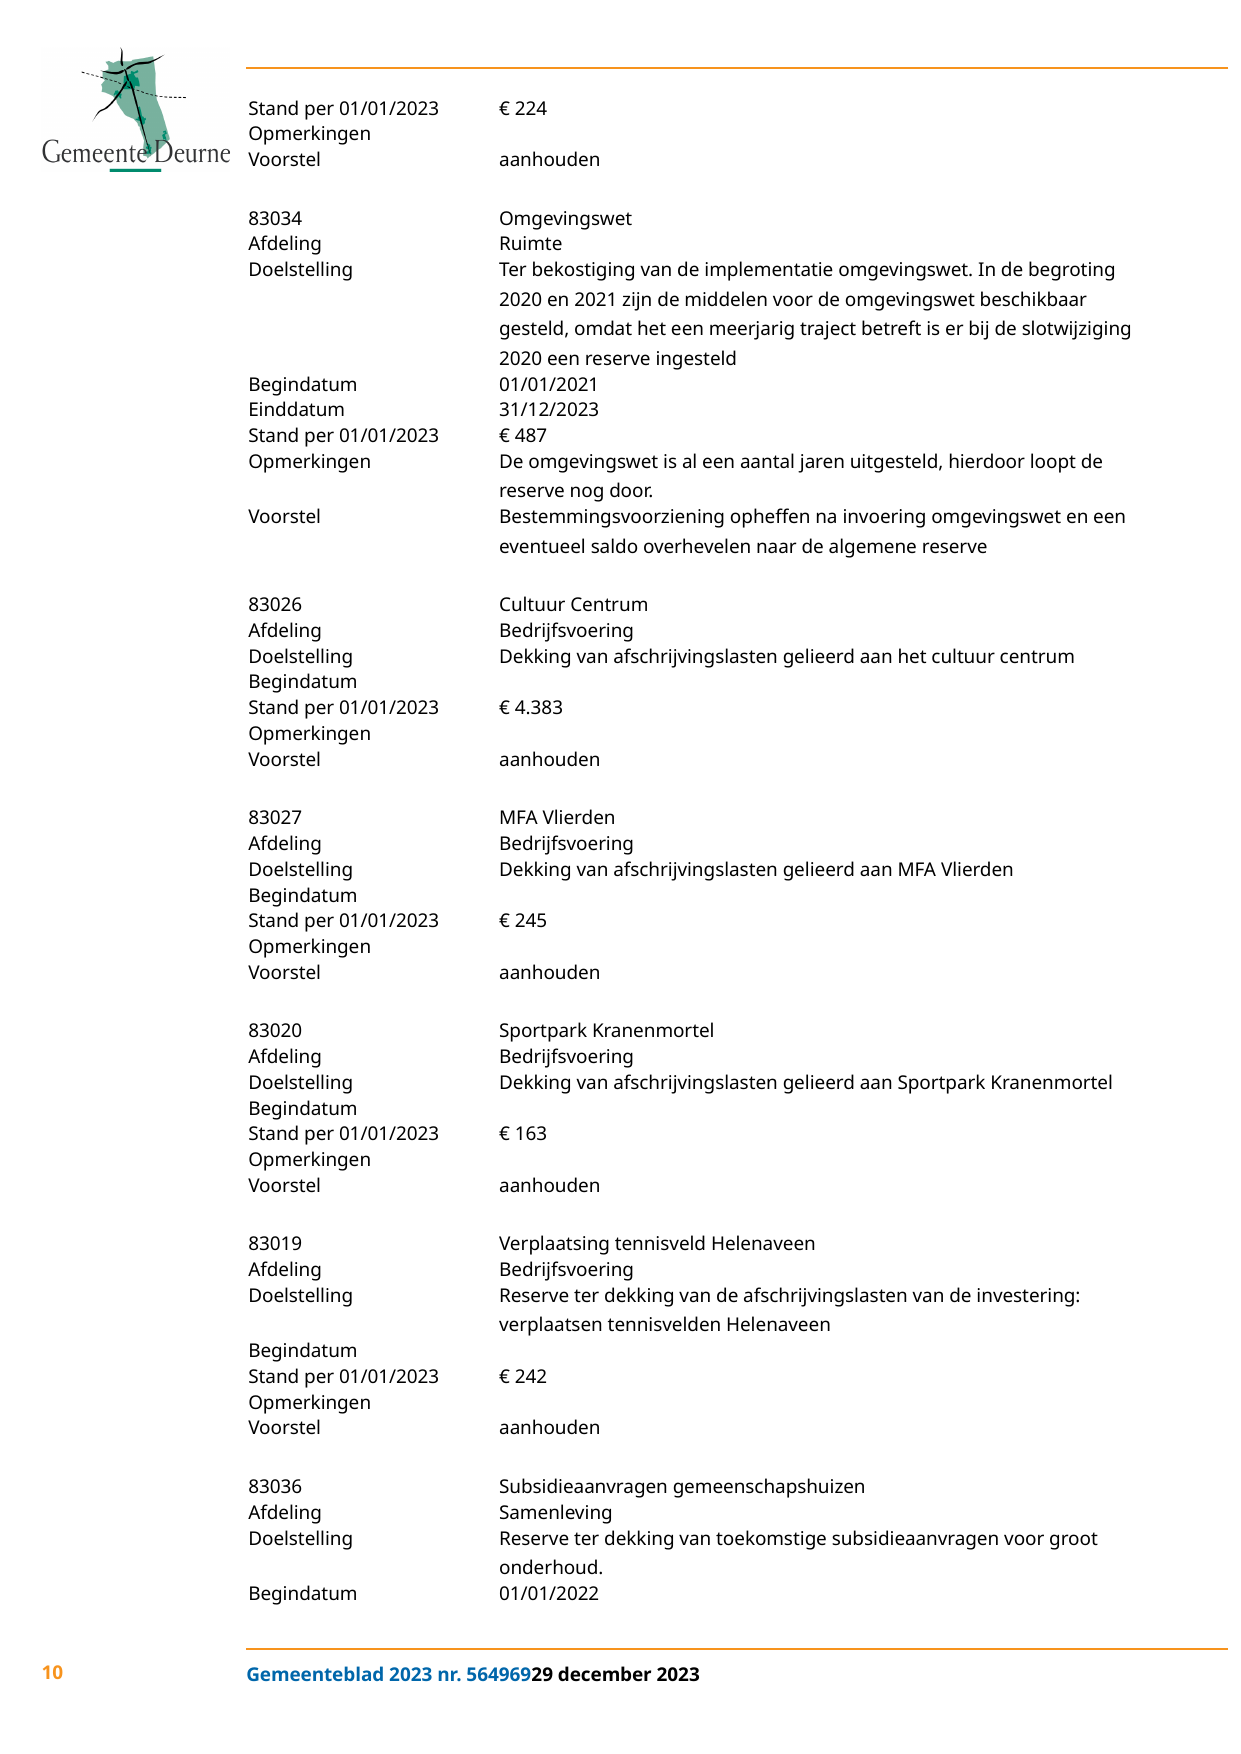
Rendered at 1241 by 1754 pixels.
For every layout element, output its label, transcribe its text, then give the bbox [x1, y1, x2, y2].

table_cell [499, 121, 1152, 146]
table_cell Dekking van afschrijvingslasten gelieerd aan MFA Vlierden [499, 856, 1152, 882]
table_cell Afdeling [248, 830, 499, 856]
table_cell Begindatum [248, 1338, 499, 1363]
table_cell [499, 933, 1152, 959]
table_cell Afdeling [248, 617, 499, 643]
table_cell Dekking van afschrijvingslasten gelieerd aan Sportpark Kranenmortel [499, 1069, 1152, 1095]
table_cell 01/01/2022 [499, 1580, 1152, 1606]
table_header 83027 [248, 805, 499, 830]
table_cell Begindatum [248, 1580, 499, 1606]
table_header Sportpark Kranenmortel [499, 1018, 1152, 1043]
table_cell [499, 1146, 1152, 1172]
table_cell Bedrijfsvoering [499, 1043, 1152, 1069]
table_cell € 4.383 [499, 695, 1152, 720]
table_header Subsidieaanvragen gemeenschapshuizen [499, 1473, 1152, 1499]
table_cell Stand per 01/01/2023 [248, 1363, 499, 1389]
table_cell [499, 1389, 1152, 1414]
table_cell € 242 [499, 1363, 1152, 1389]
table_cell Bedrijfsvoering [499, 830, 1152, 856]
table_cell Doelstelling [248, 1282, 499, 1337]
table_cell aanhouden [499, 1415, 1152, 1440]
table_cell 01/01/2021 [499, 371, 1152, 397]
table_header 83026 [248, 592, 499, 617]
table_cell [499, 669, 1152, 694]
table_cell Opmerkingen [248, 720, 499, 746]
table_cell Opmerkingen [248, 121, 499, 146]
table_header 83036 [248, 1473, 499, 1499]
table_cell Voorstel [248, 1415, 499, 1440]
table_cell aanhouden [499, 746, 1152, 772]
table_cell Opmerkingen [248, 448, 499, 503]
table_cell Stand per 01/01/2023 [248, 1121, 499, 1146]
table_cell Afdeling [248, 1256, 499, 1282]
table_cell Stand per 01/01/2023 [248, 95, 499, 121]
table_cell Doelstelling [248, 1525, 499, 1580]
table_cell [499, 1095, 1152, 1121]
table_cell Opmerkingen [248, 933, 499, 959]
table_cell Voorstel [248, 959, 499, 985]
table_cell Begindatum [248, 882, 499, 907]
table_cell aanhouden [499, 1172, 1152, 1198]
table_cell Bedrijfsvoering [499, 617, 1152, 643]
table_cell Doelstelling [248, 1069, 499, 1095]
table_cell Begindatum [248, 371, 499, 397]
table_cell Opmerkingen [248, 1389, 499, 1414]
table_cell Voorstel [248, 503, 499, 559]
table_cell Stand per 01/01/2023 [248, 695, 499, 720]
table_cell Doelstelling [248, 856, 499, 882]
table_cell € 487 [499, 422, 1152, 448]
table_header 83020 [248, 1018, 499, 1043]
table_cell € 163 [499, 1121, 1152, 1146]
table_cell Voorstel [248, 1172, 499, 1198]
table_header MFA Vlierden [499, 805, 1152, 830]
table_cell € 245 [499, 908, 1152, 933]
table_cell Afdeling [248, 231, 499, 256]
table_cell Reserve ter dekking van de afschrijvingslasten van de investering: verplaatsen tennisvelden Helenaveen [499, 1282, 1152, 1337]
table_cell Afdeling [248, 1499, 499, 1525]
table_cell Opmerkingen [248, 1146, 499, 1172]
table_cell aanhouden [499, 146, 1152, 172]
table_cell Ter bekostiging van de implementatie omgevingswet. In de begroting 2020 en 2021 zijn de middelen voor de omgevingswet beschikbaar gesteld, omdat het een meerjarig traject betreft is er bij de slotwijziging 2020 een reserve ingesteld [499, 256, 1152, 371]
table_cell aanhouden [499, 959, 1152, 985]
table_cell Voorstel [248, 746, 499, 772]
table_header Omgevingswet [499, 205, 1152, 231]
table_cell Doelstelling [248, 643, 499, 669]
picture [41, 47, 231, 172]
table_cell Dekking van afschrijvingslasten gelieerd aan het cultuur centrum [499, 643, 1152, 669]
table_cell Ruimte [499, 231, 1152, 256]
table_header 83034 [248, 205, 499, 231]
table_cell Einddatum [248, 397, 499, 422]
table_cell Reserve ter dekking van toekomstige subsidieaanvragen voor groot onderhoud. [499, 1525, 1152, 1580]
table_cell Afdeling [248, 1043, 499, 1069]
table_cell Begindatum [248, 669, 499, 694]
table_cell [499, 882, 1152, 907]
table_header Cultuur Centrum [499, 592, 1152, 617]
table_cell Stand per 01/01/2023 [248, 908, 499, 933]
table_header Verplaatsing tennisveld Helenaveen [499, 1231, 1152, 1256]
table_cell [499, 720, 1152, 746]
table_cell Voorstel [248, 146, 499, 172]
table_cell Doelstelling [248, 256, 499, 371]
table_header 83019 [248, 1231, 499, 1256]
table_cell € 224 [499, 95, 1152, 121]
table_cell Begindatum [248, 1095, 499, 1121]
table_cell Bedrijfsvoering [499, 1256, 1152, 1282]
table_cell Stand per 01/01/2023 [248, 422, 499, 448]
table_cell 31/12/2023 [499, 397, 1152, 422]
table_cell Bestemmingsvoorziening opheffen na invoering omgevingswet en een eventueel saldo overhevelen naar de algemene reserve [499, 503, 1152, 559]
table_cell De omgevingswet is al een aantal jaren uitgesteld, hierdoor loopt de reserve nog door. [499, 448, 1152, 503]
table_cell [499, 1338, 1152, 1363]
table_cell Samenleving [499, 1499, 1152, 1525]
